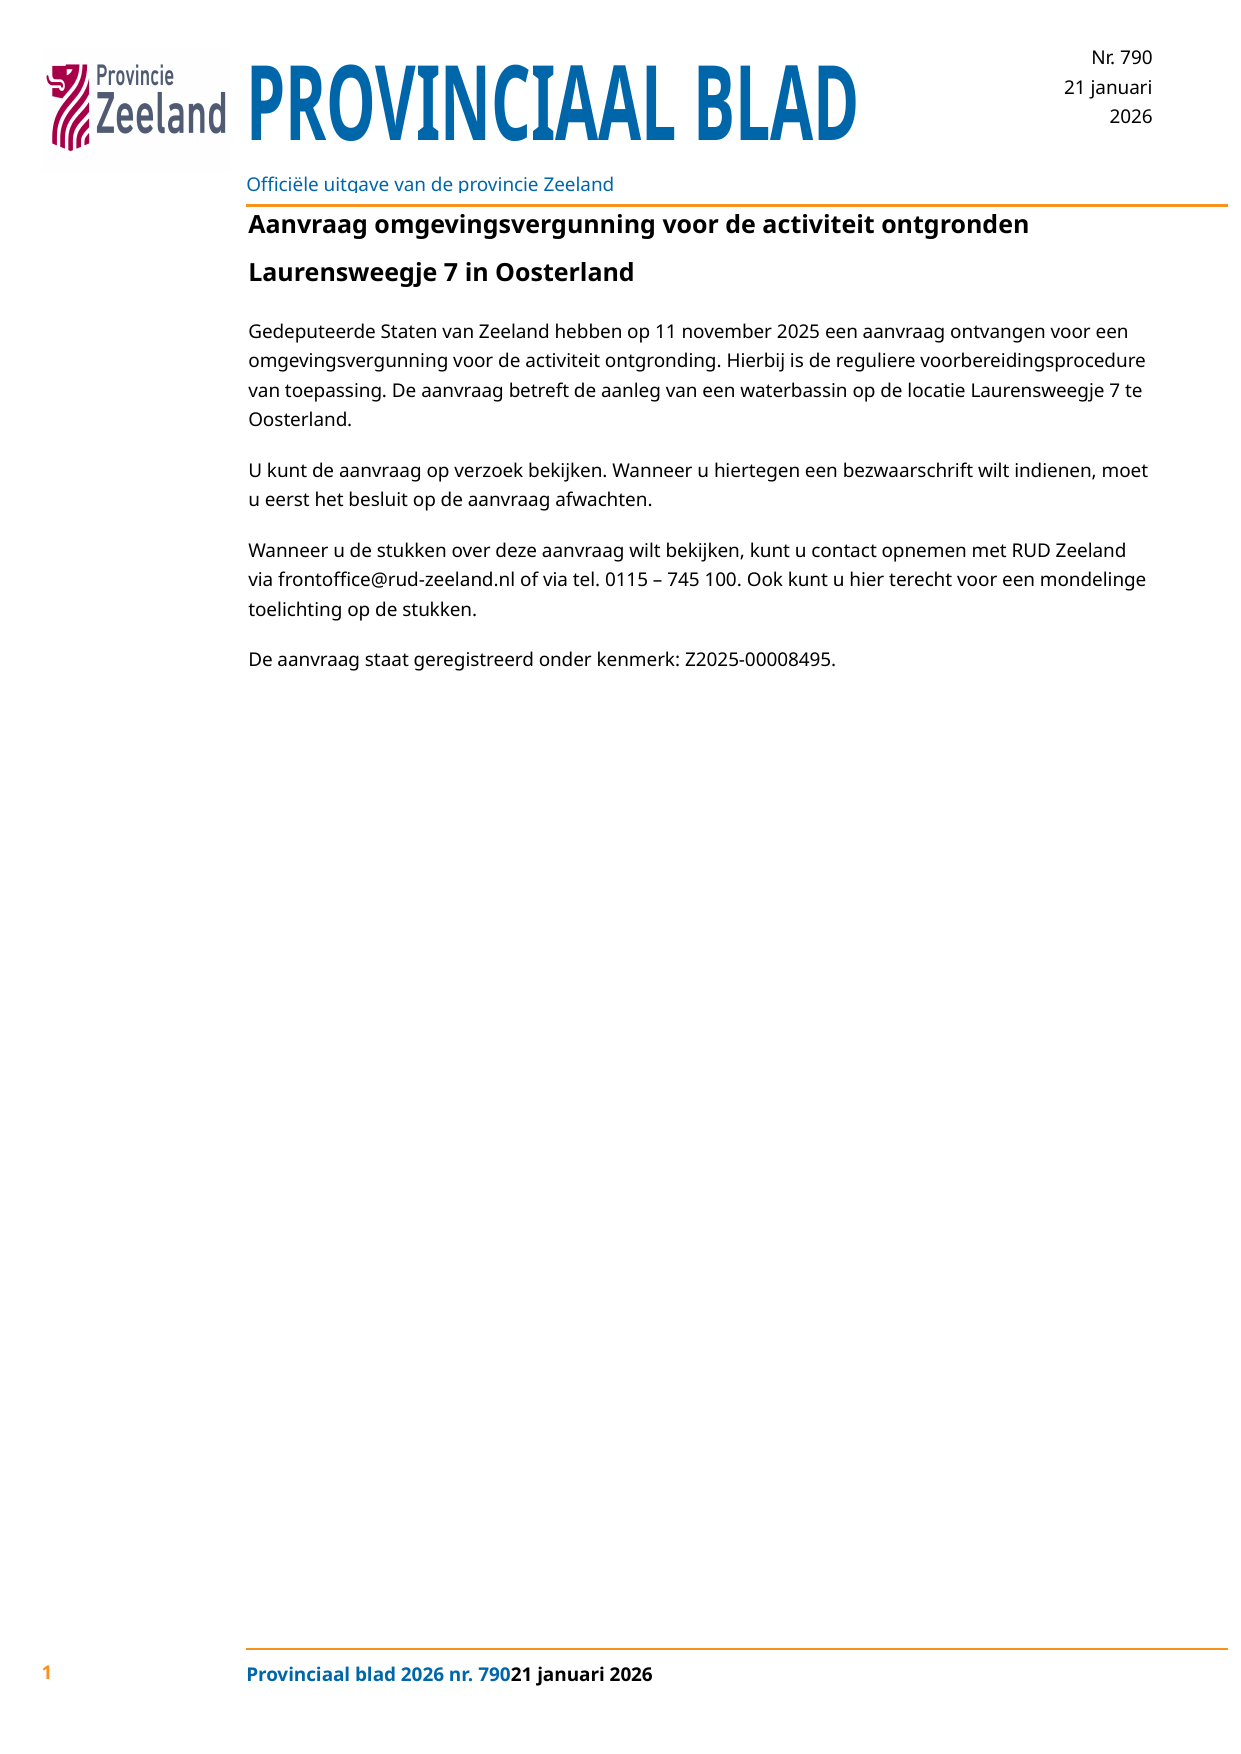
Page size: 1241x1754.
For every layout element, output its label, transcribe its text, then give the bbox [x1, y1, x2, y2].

text De aanvraag staat geregistreerd onder kenmerk: Z2025-00008495. [248, 647, 1152, 672]
text Aanvraag omgevingsvergunning voor de activiteit ontgronden Laurensweegje 7 in Oosterland [248, 207, 1152, 288]
picture [41, 47, 231, 172]
text Gedeputeerde Staten van Zeeland hebben op 11 november 2025 een aanvraag ontvangen voor een omgevingsvergunning voor de activiteit ontgronding. Hierbij is de reguliere voorbereidingsprocedure van toepassing. De aanvraag betreft de aanleg van een waterbassin op de locatie Laurensweegje 7 te Oosterland. [248, 318, 1152, 432]
text U kunt de aanvraag op verzoek bekijken. Wanneer u hiertegen een bezwaarschrift wilt indienen, moet u eerst het besluit op de aanvraag afwachten. [248, 457, 1152, 512]
text Wanneer u de stukken over deze aanvraag wilt bekijken, kunt u contact opnemen met RUD Zeeland via frontoffice@rud-zeeland.nl of via tel. 0115 – 745 100. Ook kunt u hier terecht voor een mondelinge toelichting op de stukken. [248, 537, 1152, 622]
